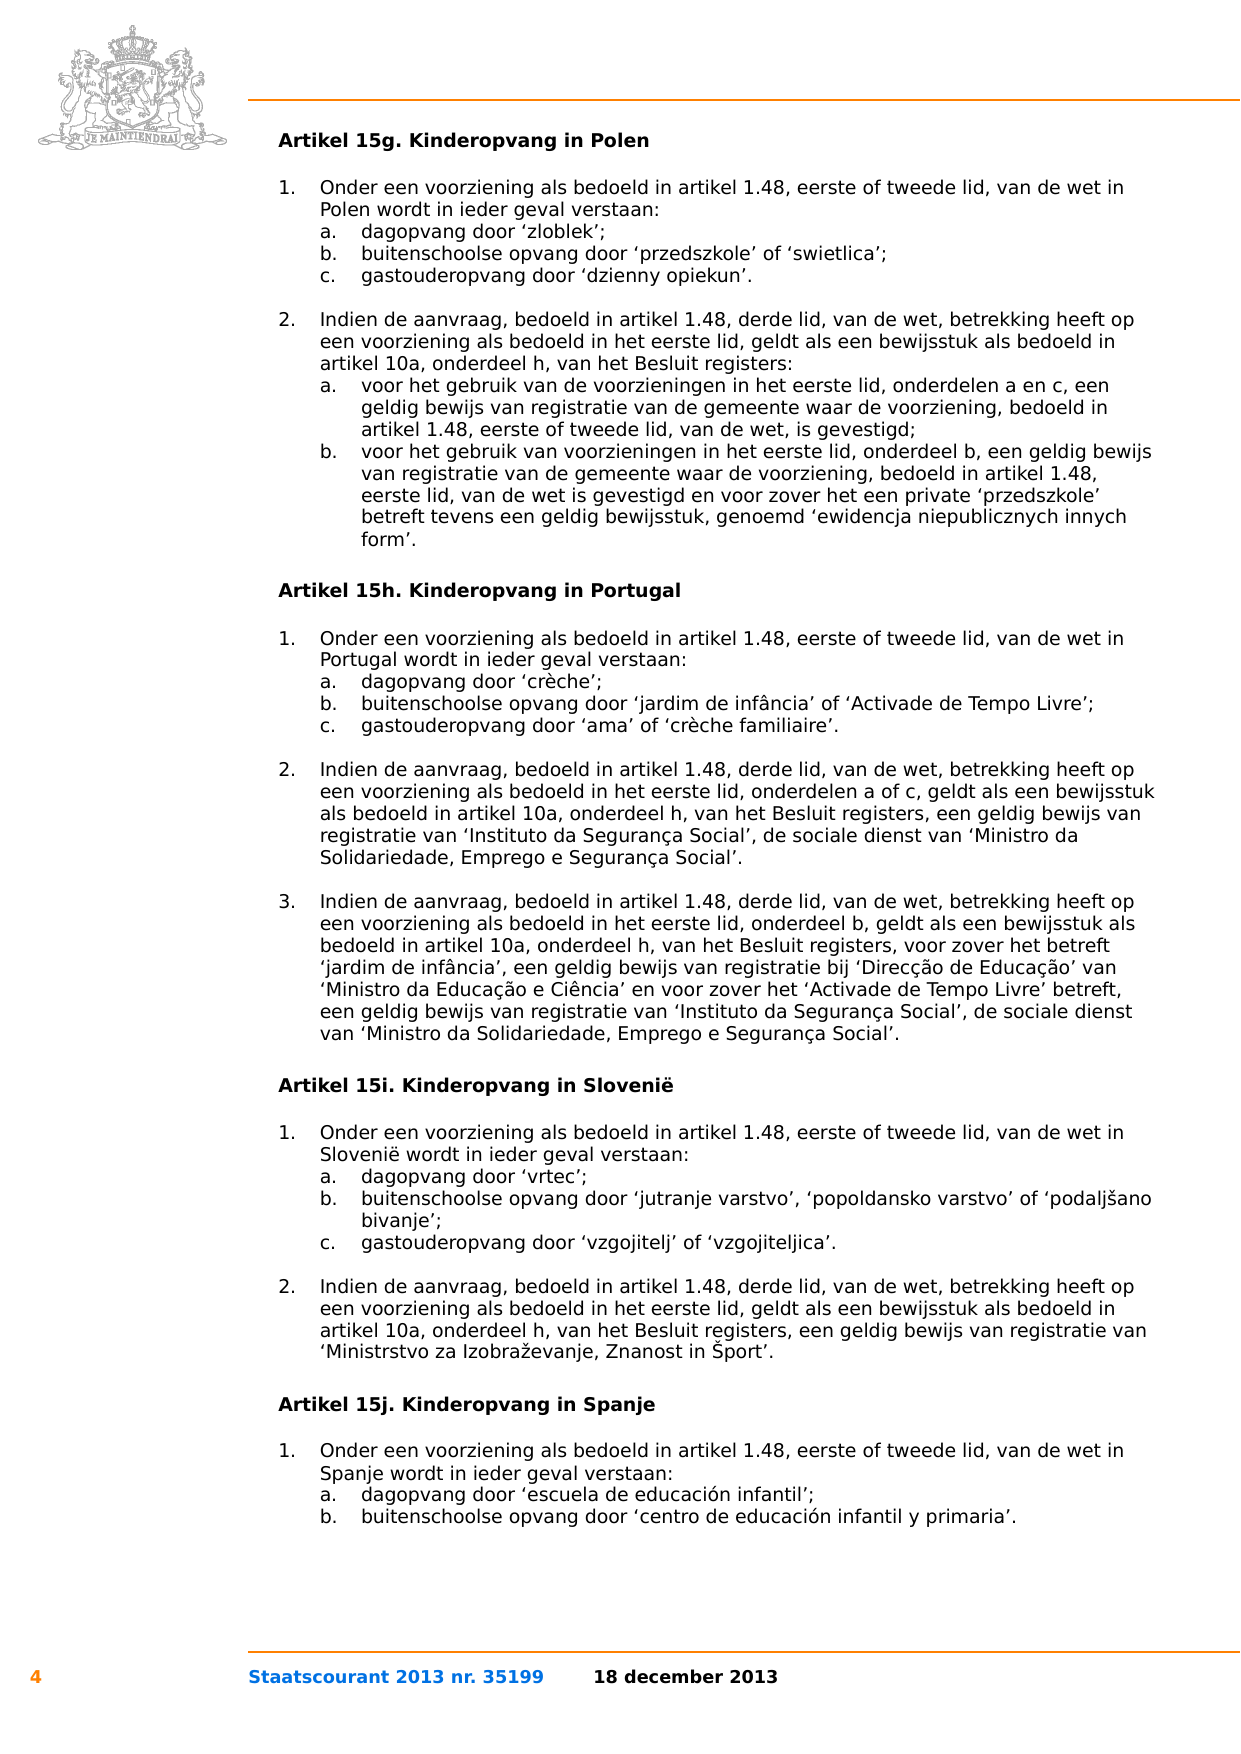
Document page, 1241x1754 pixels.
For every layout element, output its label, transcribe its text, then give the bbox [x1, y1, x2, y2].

text c. gastouderopvang door ‘ama’ of ‘crèche familiaire’. [319, 715, 1163, 737]
subtitle Artikel 15h. Kinderopvang in Portugal [278, 580, 1163, 602]
text c. gastouderopvang door ‘vzgojitelj’ of ‘vzgojiteljica’. [319, 1232, 1163, 1254]
picture [38, 25, 227, 150]
text b. buitenschoolse opvang door ‘centro de educación infantil y primaria’. [319, 1506, 1163, 1528]
text c. gastouderopvang door ‘dzienny opiekun’. [319, 265, 1163, 287]
subtitle Artikel 15j. Kinderopvang in Spanje [278, 1393, 1163, 1415]
text b. buitenschoolse opvang door ‘przedszkole’ of ‘swietlica’; [319, 243, 1163, 265]
text a. dagopvang door ‘vrtec’; [319, 1166, 1163, 1188]
text a. voor het gebruik van de voorzieningen in het eerste lid, onderdelen a en c, een geldig bewijs van registratie van de gemeente waar de voorziening, bedoeld in artikel 1.48, eerste of tweede lid, van de wet, is gevestigd; [319, 374, 1163, 441]
text a. dagopvang door ‘escuela de educación infantil’; [319, 1484, 1163, 1506]
text a. dagopvang door ‘crèche’; [319, 671, 1163, 693]
text a. dagopvang door ‘zloblek’; [319, 221, 1163, 243]
text 2. Indien de aanvraag, bedoeld in artikel 1.48, derde lid, van de wet, betrekking heeft op een voorziening als bedoeld in het eerste lid, onderdelen a of c, geldt als een bewijsstuk als bedoeld in artikel 10a, onderdeel h, van het Besluit registers, een geldig bewijs van registratie van ‘Instituto da Segurança Social’, de sociale dienst van ‘Ministro da Solidariedade, Emprego e Segurança Social’. [278, 759, 1163, 869]
subtitle Artikel 15i. Kinderopvang in Slovenië [278, 1075, 1163, 1097]
text 1. Onder een voorziening als bedoeld in artikel 1.48, eerste of tweede lid, van de wet in Spanje wordt in ieder geval verstaan: [278, 1440, 1163, 1484]
text 1. Onder een voorziening als bedoeld in artikel 1.48, eerste of tweede lid, van de wet in Portugal wordt in ieder geval verstaan: [278, 627, 1163, 671]
text b. buitenschoolse opvang door ‘jardim de infância’ of ‘Activade de Tempo Livre’; [319, 693, 1163, 715]
text b. buitenschoolse opvang door ‘jutranje varstvo’, ‘popoldansko varstvo’ of ‘podaljšano bivanje’; [319, 1188, 1163, 1232]
text b. voor het gebruik van voorzieningen in het eerste lid, onderdeel b, een geldig bewijs van registratie van de gemeente waar de voorziening, bedoeld in artikel 1.48, eerste lid, van de wet is gevestigd en voor zover het een private ‘przedszkole’ betreft tevens een geldig bewijsstuk, genoemd ‘ewidencja niepublicznych innych form’. [319, 441, 1163, 550]
text 3. Indien de aanvraag, bedoeld in artikel 1.48, derde lid, van de wet, betrekking heeft op een voorziening als bedoeld in het eerste lid, onderdeel b, geldt als een bewijsstuk als bedoeld in artikel 10a, onderdeel h, van het Besluit registers, voor zover het betreft ‘jardim de infância’, een geldig bewijs van registratie bij ‘Direcção de Educação’ van ‘Ministro da Educação e Ciência’ en voor zover het ‘Activade de Tempo Livre’ betreft, een geldig bewijs van registratie van ‘Instituto da Segurança Social’, de sociale dienst van ‘Ministro da Solidariedade, Emprego e Segurança Social’. [278, 891, 1163, 1045]
text 2. Indien de aanvraag, bedoeld in artikel 1.48, derde lid, van de wet, betrekking heeft op een voorziening als bedoeld in het eerste lid, geldt als een bewijsstuk als bedoeld in artikel 10a, onderdeel h, van het Besluit registers, een geldig bewijs van registratie van ‘Ministrstvo za Izobraževanje, Znanost in Šport’. [278, 1276, 1163, 1363]
text 1. Onder een voorziening als bedoeld in artikel 1.48, eerste of tweede lid, van de wet in Polen wordt in ieder geval verstaan: [278, 177, 1163, 221]
subtitle Artikel 15g. Kinderopvang in Polen [278, 130, 1163, 152]
text 2. Indien de aanvraag, bedoeld in artikel 1.48, derde lid, van de wet, betrekking heeft op een voorziening als bedoeld in het eerste lid, geldt als een bewijsstuk als bedoeld in artikel 10a, onderdeel h, van het Besluit registers: [278, 309, 1163, 374]
text 1. Onder een voorziening als bedoeld in artikel 1.48, eerste of tweede lid, van de wet in Slovenië wordt in ieder geval verstaan: [278, 1122, 1163, 1166]
